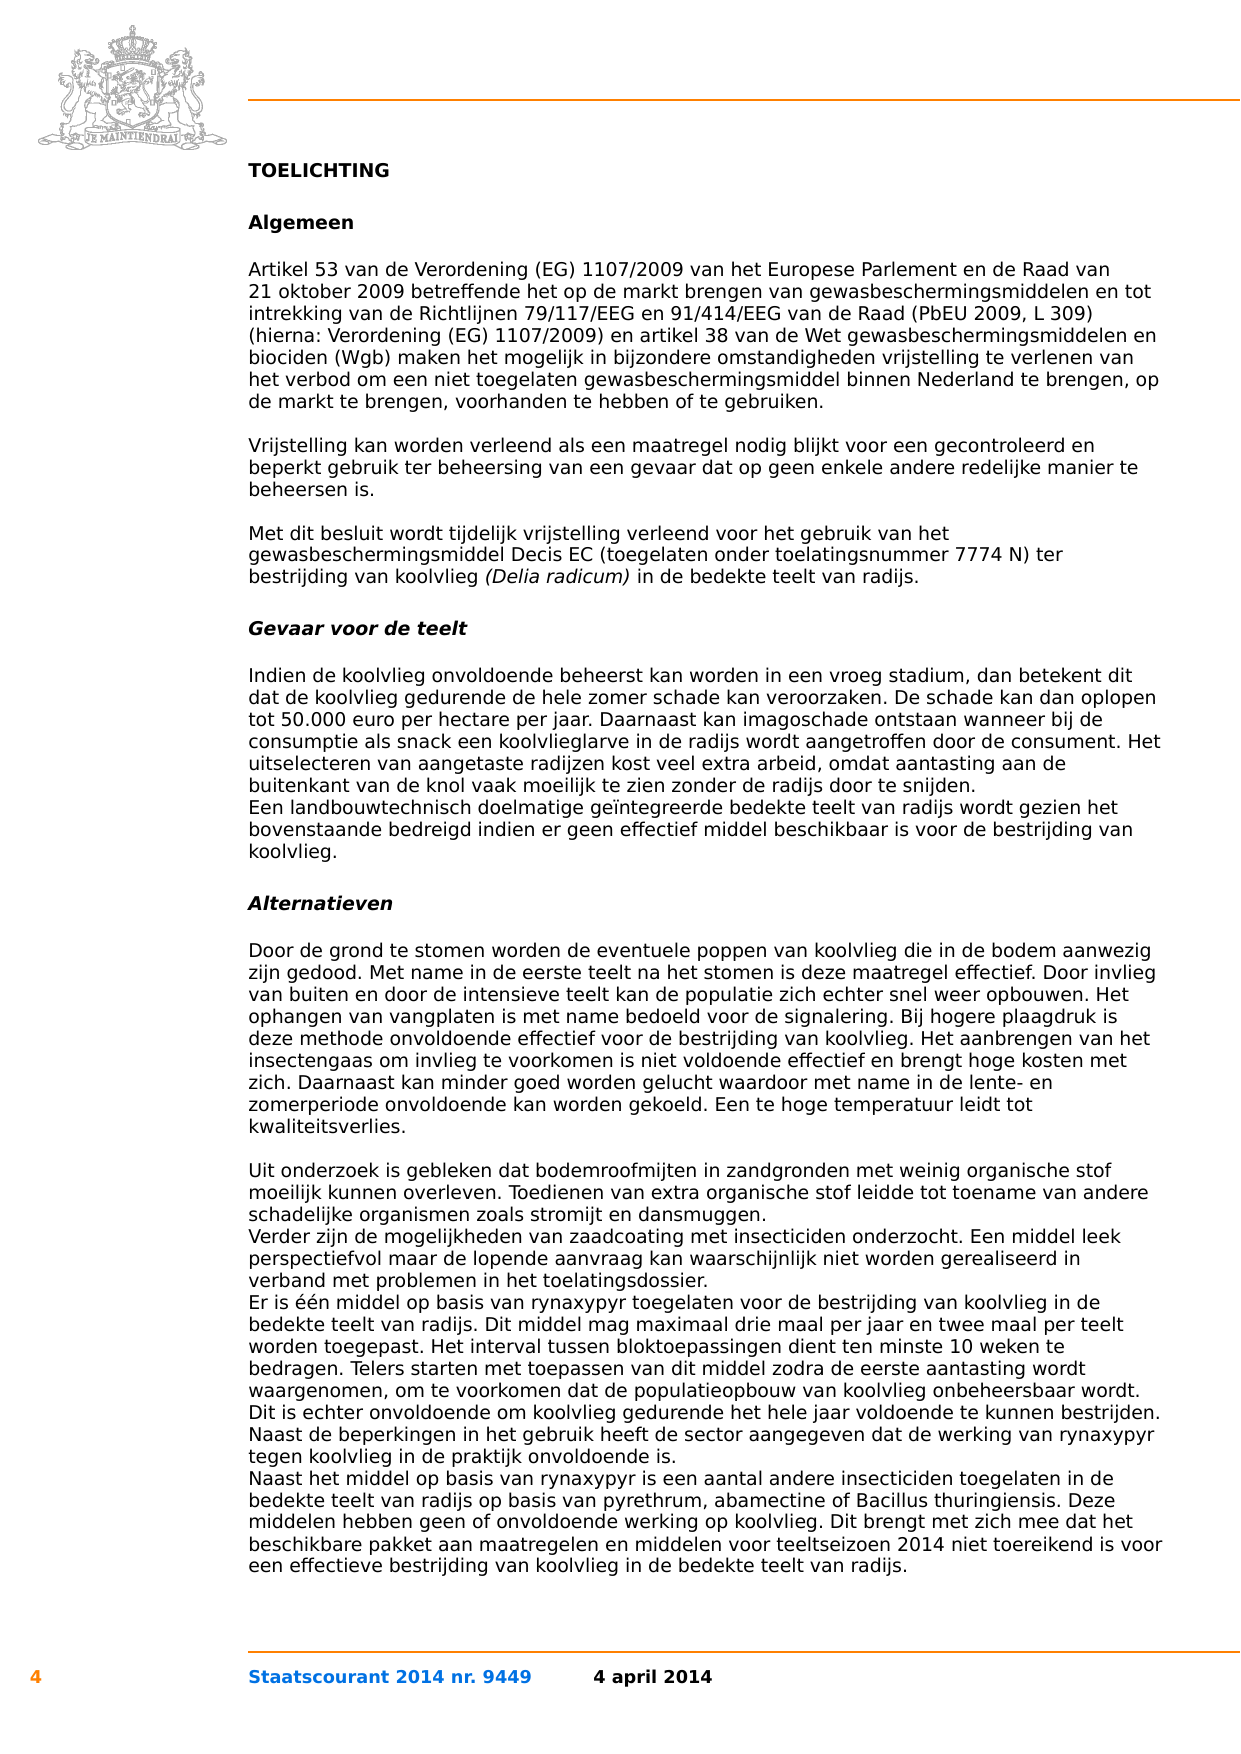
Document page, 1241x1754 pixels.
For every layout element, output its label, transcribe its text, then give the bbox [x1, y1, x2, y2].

text Door de grond te stomen worden de eventuele poppen van koolvlieg die in de bodem aanwezig zijn gedood. Met name in de eerste teelt na het stomen is deze maatregel effectief. Door invlieg van buiten en door de intensieve teelt kan de populatie zich echter snel weer opbouwen. Het ophangen van vangplaten is met name bedoeld voor de signalering. Bij hogere plaagdruk is deze methode onvoldoende effectief voor de bestrijding van koolvlieg. Het aanbrengen van het insectengaas om invlieg te voorkomen is niet voldoende effectief en brengt hoge kosten met zich. Daarnaast kan minder goed worden gelucht waardoor met name in de lente- en zomerperiode onvoldoende kan worden gekoeld. Een te hoge temperatuur leidt tot kwaliteitsverlies. [248, 940, 1163, 1138]
text Indien de koolvlieg onvoldoende beheerst kan worden in een vroeg stadium, dan betekent dit dat de koolvlieg gedurende de hele zomer schade kan veroorzaken. De schade kan dan oplopen tot 50.000 euro per hectare per jaar. Daarnaast kan imagoschade ontstaan wanneer bij de consumptie als snack een koolvlieglarve in de radijs wordt aangetroffen door de consument. Het uitselecteren van aangetaste radijzen kost veel extra arbeid, omdat aantasting aan de buitenkant van de knol vaak moeilijk te zien zonder de radijs door te snijden. [248, 665, 1163, 797]
picture [38, 25, 227, 150]
text Verder zijn de mogelijkheden van zaadcoating met insecticiden onderzocht. Een middel leek perspectiefvol maar de lopende aanvraag kan waarschijnlijk niet worden gerealiseerd in verband met problemen in het toelatingsdossier. [248, 1226, 1163, 1292]
subtitle Alternatieven [248, 893, 1163, 915]
text Naast het middel op basis van rynaxypyr is een aantal andere insecticiden toegelaten in de bedekte teelt van radijs op basis van pyrethrum, abamectine of Bacillus thuringiensis. Deze middelen hebben geen of onvoldoende werking op koolvlieg. Dit brengt met zich mee dat het beschikbare pakket aan maatregelen en middelen voor teeltseizoen 2014 niet toereikend is voor een effectieve bestrijding van koolvlieg in de bedekte teelt van radijs. [248, 1467, 1163, 1577]
text Er is één middel op basis van rynaxypyr toegelaten voor de bestrijding van koolvlieg in de bedekte teelt van radijs. Dit middel mag maximaal drie maal per jaar en twee maal per teelt worden toegepast. Het interval tussen bloktoepassingen dient ten minste 10 weken te bedragen. Telers starten met toepassen van dit middel zodra de eerste aantasting wordt waargenomen, om te voorkomen dat de populatieopbouw van koolvlieg onbeheersbaar wordt. Dit is echter onvoldoende om koolvlieg gedurende het hele jaar voldoende te kunnen bestrijden. Naast de beperkingen in het gebruik heeft de sector aangegeven dat de werking van rynaxypyr tegen koolvlieg in de praktijk onvoldoende is. [248, 1292, 1163, 1467]
text Uit onderzoek is gebleken dat bodemroofmijten in zandgronden met weinig organische stof moeilijk kunnen overleven. Toedienen van extra organische stof leidde tot toename van andere schadelijke organismen zoals stromijt en dansmuggen. [248, 1160, 1163, 1226]
subtitle TOELICHTING [248, 160, 1163, 182]
text Vrijstelling kan worden verleend als een maatregel nodig blijkt voor een gecontroleerd en beperkt gebruik ter beheersing van een gevaar dat op geen enkele andere redelijke manier te beheersen is. [248, 434, 1163, 501]
text Artikel 53 van de Verordening (EG) 1107/2009 van het Europese Parlement en de Raad van 21 oktober 2009 betreffende het op de markt brengen van gewasbeschermingsmiddelen en tot intrekking van de Richtlijnen 79/117/EEG en 91/414/EEG van de Raad (PbEU 2009, L 309) (hierna: Verordening (EG) 1107/2009) en artikel 38 van de Wet gewasbeschermingsmiddelen en biociden (Wgb) maken het mogelijk in bijzondere omstandigheden vrijstelling te verlenen van het verbod om een niet toegelaten gewasbeschermingsmiddel binnen Nederland te brengen, op de markt te brengen, voorhanden te hebben of te gebruiken. [248, 259, 1163, 413]
text Met dit besluit wordt tijdelijk vrijstelling verleend voor het gebruik van het gewasbeschermingsmiddel Decis EC (toegelaten onder toelatingsnummer 7774 N) ter bestrijding van koolvlieg (Delia radicum) in de bedekte teelt van radijs. [248, 522, 1163, 588]
subtitle Gevaar voor de teelt [248, 618, 1163, 640]
subtitle Algemeen [248, 212, 1163, 234]
text Een landbouwtechnisch doelmatige geïntegreerde bedekte teelt van radijs wordt gezien het bovenstaande bedreigd indien er geen effectief middel beschikbaar is voor de bestrijding van koolvlieg. [248, 797, 1163, 863]
